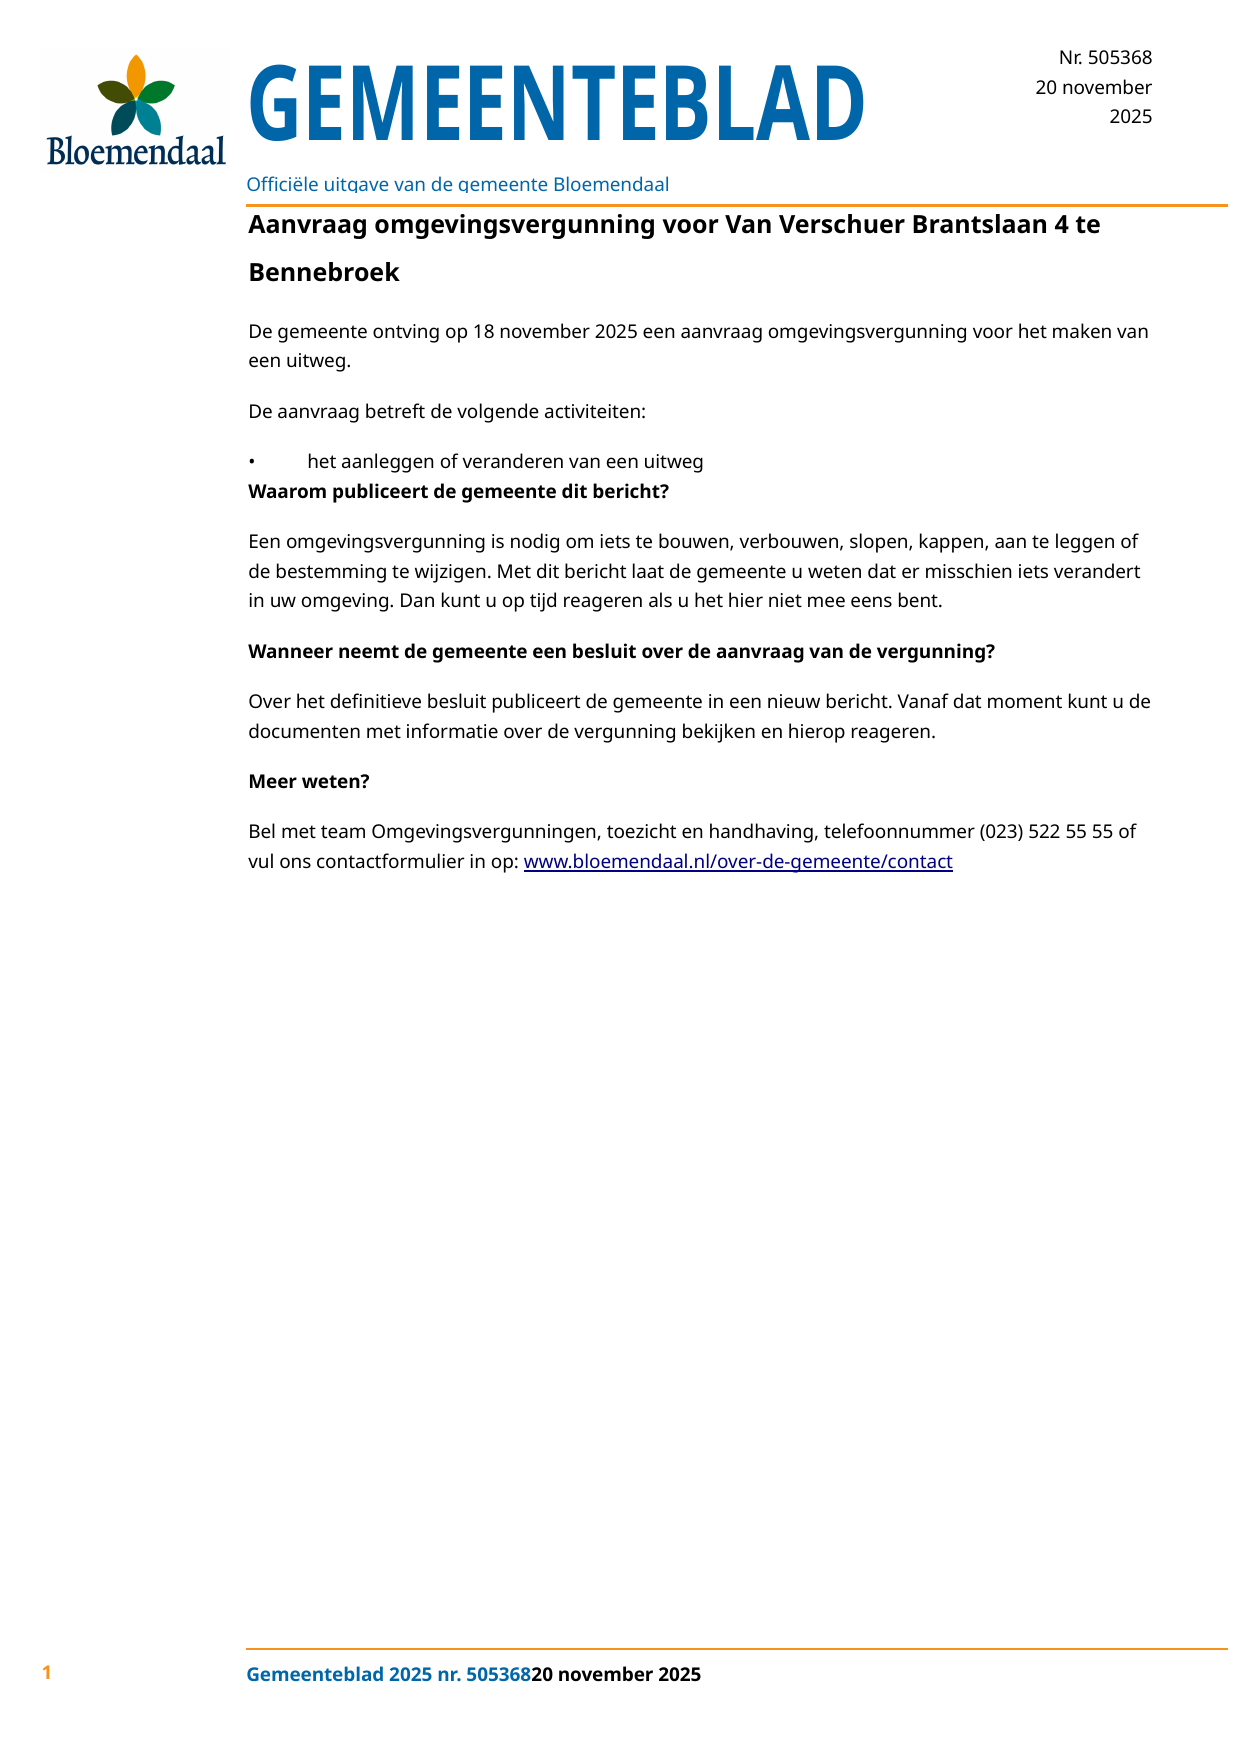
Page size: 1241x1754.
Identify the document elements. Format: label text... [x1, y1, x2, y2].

text De aanvraag betreft de volgende activiteiten: [248, 398, 1152, 424]
text De gemeente ontving op 18 november 2025 een aanvraag omgevingsvergunning voor het maken van een uitweg. [248, 318, 1152, 373]
text Meer weten? [248, 768, 1152, 794]
text Aanvraag omgevingsvergunning voor Van Verschuer Brantslaan 4 te Bennebroek [248, 207, 1152, 288]
picture [41, 47, 231, 172]
text Waarom publiceert de gemeente dit bericht? [248, 478, 1152, 504]
text Bel met team Omgevingsvergunningen, toezicht en handhaving, telefoonnummer (023) 522 55 55 of vul ons contactformulier in op: www.bloemendaal.nl/over-de-gemeente/contact [248, 819, 1152, 874]
text Over het definitieve besluit publiceert de gemeente in een nieuw bericht. Vanaf dat moment kunt u de documenten met informatie over de vergunning bekijken en hierop reageren. [248, 688, 1152, 744]
text Wanneer neemt de gemeente een besluit over de aanvraag van de vergunning? [248, 638, 1152, 664]
list het aanleggen of veranderen van een uitweg [248, 448, 1152, 474]
text Een omgevingsvergunning is nodig om iets te bouwen, verbouwen, slopen, kappen, aan te leggen of de bestemming te wijzigen. Met dit bericht laat de gemeente u weten dat er misschien iets verandert in uw omgeving. Dan kunt u op tijd reageren als u het hier niet mee eens bent. [248, 528, 1152, 613]
